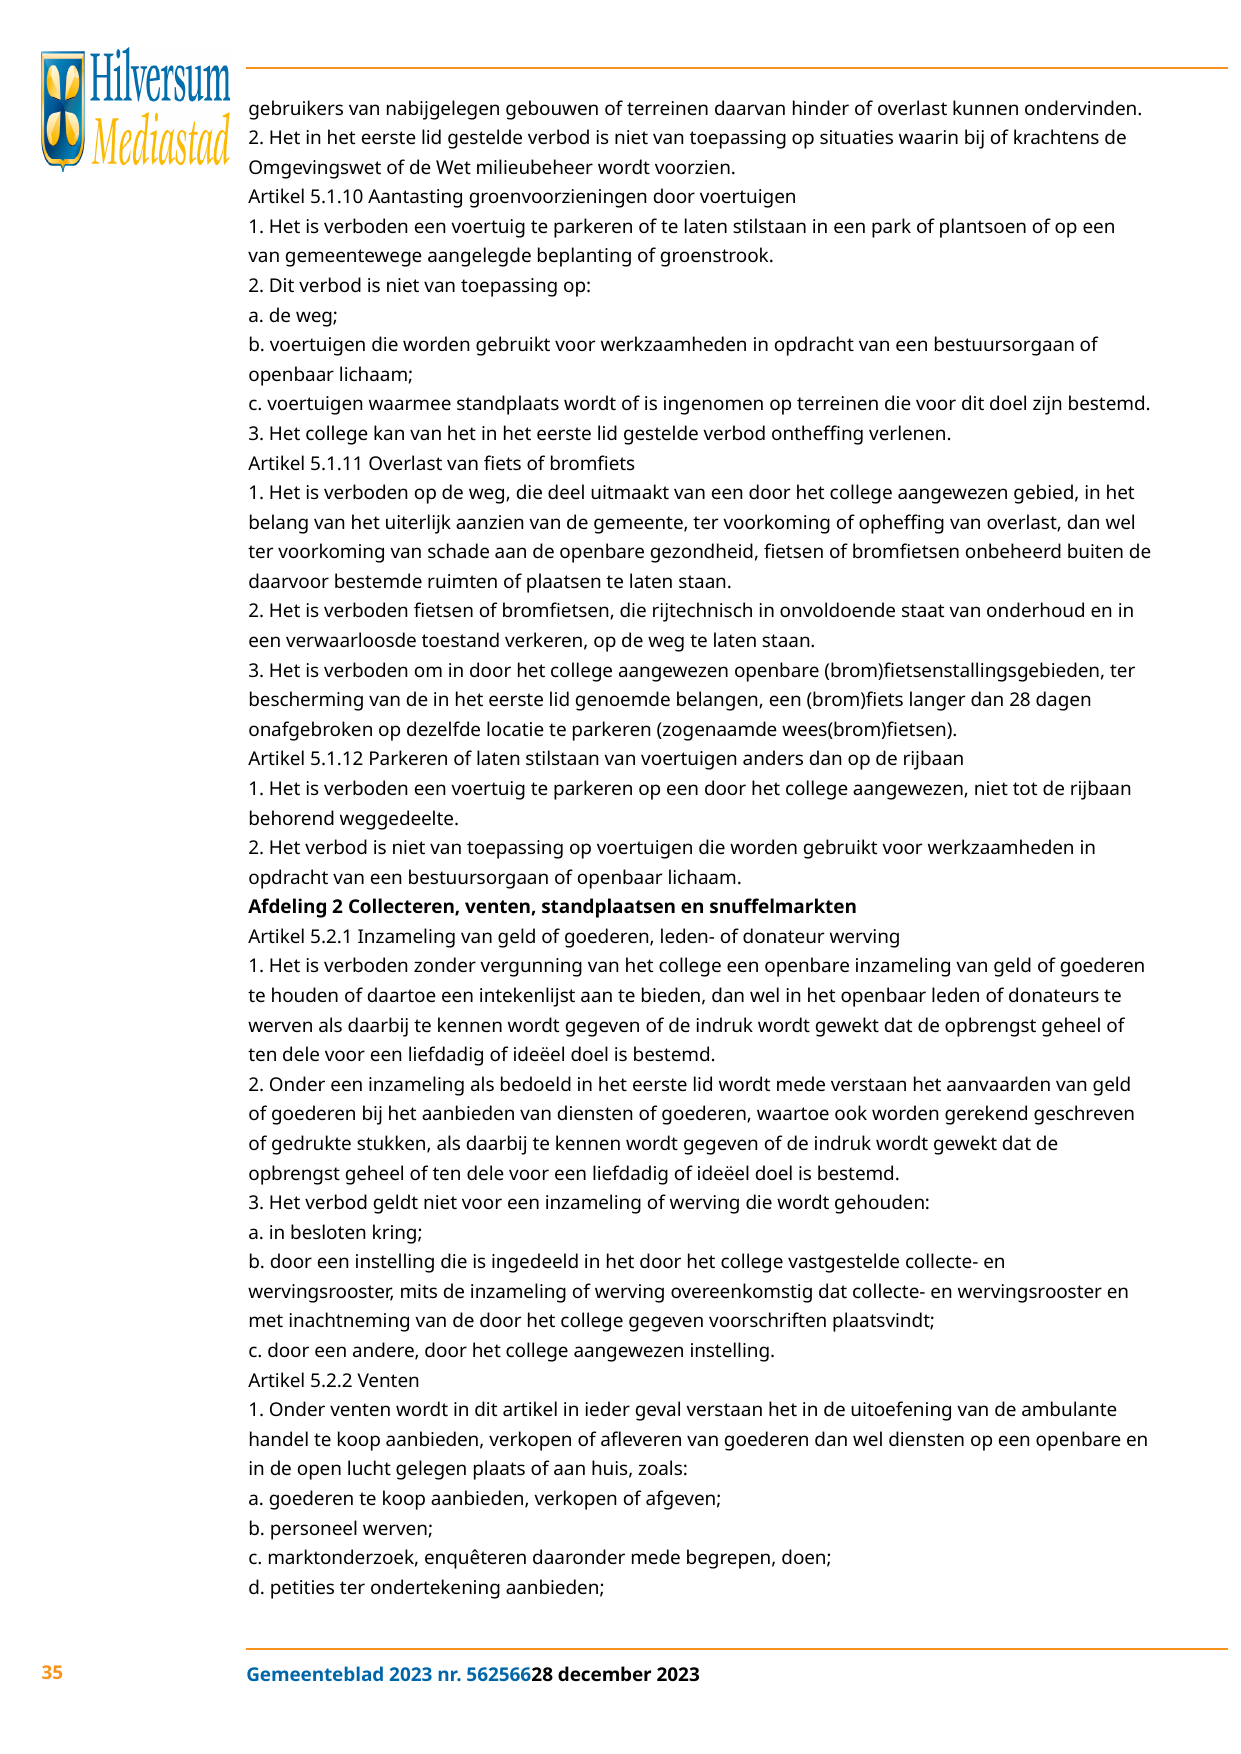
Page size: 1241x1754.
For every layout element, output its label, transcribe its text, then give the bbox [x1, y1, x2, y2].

text 3. Het college kan van het in het eerste lid gestelde verbod ontheffing verlenen. [248, 420, 1152, 446]
text c. marktonderzoek, enquêteren daaronder mede begrepen, doen; [248, 1544, 1152, 1570]
text b. personeel werven; [248, 1515, 1152, 1541]
text a. de weg; [248, 302, 1152, 328]
text Artikel 5.1.12 Parkeren of laten stilstaan van voertuigen anders dan op de rijbaan [248, 746, 1152, 771]
text Artikel 5.2.1 Inzameling van geld of goederen, leden- of donateur werving [248, 923, 1152, 949]
text c. door een andere, door het college aangewezen instelling. [248, 1337, 1152, 1363]
text 2. Het verbod is niet van toepassing op voertuigen die worden gebruikt voor werkzaamheden in opdracht van een bestuursorgaan of openbaar lichaam. [248, 834, 1152, 890]
text 2. Het is verboden fietsen of bromfietsen, die rijtechnisch in onvoldoende staat van onderhoud en in een verwaarloosde toestand verkeren, op de weg te laten staan. [248, 598, 1152, 653]
text b. voertuigen die worden gebruikt voor werkzaamheden in opdracht van een bestuursorgaan of openbaar lichaam; [248, 331, 1152, 387]
text a. goederen te koop aanbieden, verkopen of afgeven; [248, 1485, 1152, 1511]
text Artikel 5.1.11 Overlast van fiets of bromfiets [248, 450, 1152, 476]
text 2. Dit verbod is niet van toepassing op: [248, 272, 1152, 298]
text gebruikers van nabijgelegen gebouwen of terreinen daarvan hinder of overlast kunnen ondervinden. [248, 95, 1152, 121]
text 1. Het is verboden op de weg, die deel uitmaakt van een door het college aangewezen gebied, in het belang van het uiterlijk aanzien van de gemeente, ter voorkoming of opheffing van overlast, dan wel ter voorkoming van schade aan de openbare gezondheid, fietsen of bromfietsen onbeheerd buiten de daarvoor bestemde ruimten of plaatsen te laten staan. [248, 479, 1152, 594]
text Afdeling 2 Collecteren, venten, standplaatsen en snuffelmarkten [248, 893, 1152, 919]
text 1. Het is verboden een voertuig te parkeren op een door het college aangewezen, niet tot de rijbaan behorend weggedeelte. [248, 775, 1152, 831]
text a. in besloten kring; [248, 1219, 1152, 1245]
text c. voertuigen waarmee standplaats wordt of is ingenomen op terreinen die voor dit doel zijn bestemd. [248, 391, 1152, 416]
text 1. Het is verboden een voertuig te parkeren of te laten stilstaan in een park of plantsoen of op een van gemeentewege aangelegde beplanting of groenstrook. [248, 213, 1152, 268]
text 3. Het is verboden om in door het college aangewezen openbare (brom)fietsenstallingsgebieden, ter bescherming van de in het eerste lid genoemde belangen, een (brom)fiets langer dan 28 dagen onafgebroken op dezelfde locatie te parkeren (zogenaamde wees(brom)fietsen). [248, 657, 1152, 742]
text 3. Het verbod geldt niet voor een inzameling of werving die wordt gehouden: [248, 1189, 1152, 1215]
text 1. Onder venten wordt in dit artikel in ieder geval verstaan het in de uitoefening van de ambulante handel te koop aanbieden, verkopen of afleveren van goederen dan wel diensten op een openbare en in de open lucht gelegen plaats of aan huis, zoals: [248, 1396, 1152, 1481]
text Artikel 5.1.10 Aantasting groenvoorzieningen door voertuigen [248, 183, 1152, 209]
text d. petities ter ondertekening aanbieden; [248, 1574, 1152, 1600]
picture [41, 47, 231, 172]
text 1. Het is verboden zonder vergunning van het college een openbare inzameling van geld of goederen te houden of daartoe een intekenlijst aan te bieden, dan wel in het openbaar leden of donateurs te werven als daarbij te kennen wordt gegeven of de indruk wordt gewekt dat de opbrengst geheel of ten dele voor een liefdadig of ideëel doel is bestemd. [248, 953, 1152, 1067]
text Artikel 5.2.2 Venten [248, 1367, 1152, 1393]
text 2. Het in het eerste lid gestelde verbod is niet van toepassing op situaties waarin bij of krachtens de Omgevingswet of de Wet milieubeheer wordt voorzien. [248, 124, 1152, 180]
text 2. Onder een inzameling als bedoeld in het eerste lid wordt mede verstaan het aanvaarden van geld of goederen bij het aanbieden van diensten of goederen, waartoe ook worden gerekend geschreven of gedrukte stukken, als daarbij te kennen wordt gegeven of de indruk wordt gewekt dat de opbrengst geheel of ten dele voor een liefdadig of ideëel doel is bestemd. [248, 1071, 1152, 1186]
text b. door een instelling die is ingedeeld in het door het college vastgestelde collecte- en wervingsrooster, mits de inzameling of werving overeenkomstig dat collecte- en wervingsrooster en met inachtneming van de door het college gegeven voorschriften plaatsvindt; [248, 1248, 1152, 1333]
